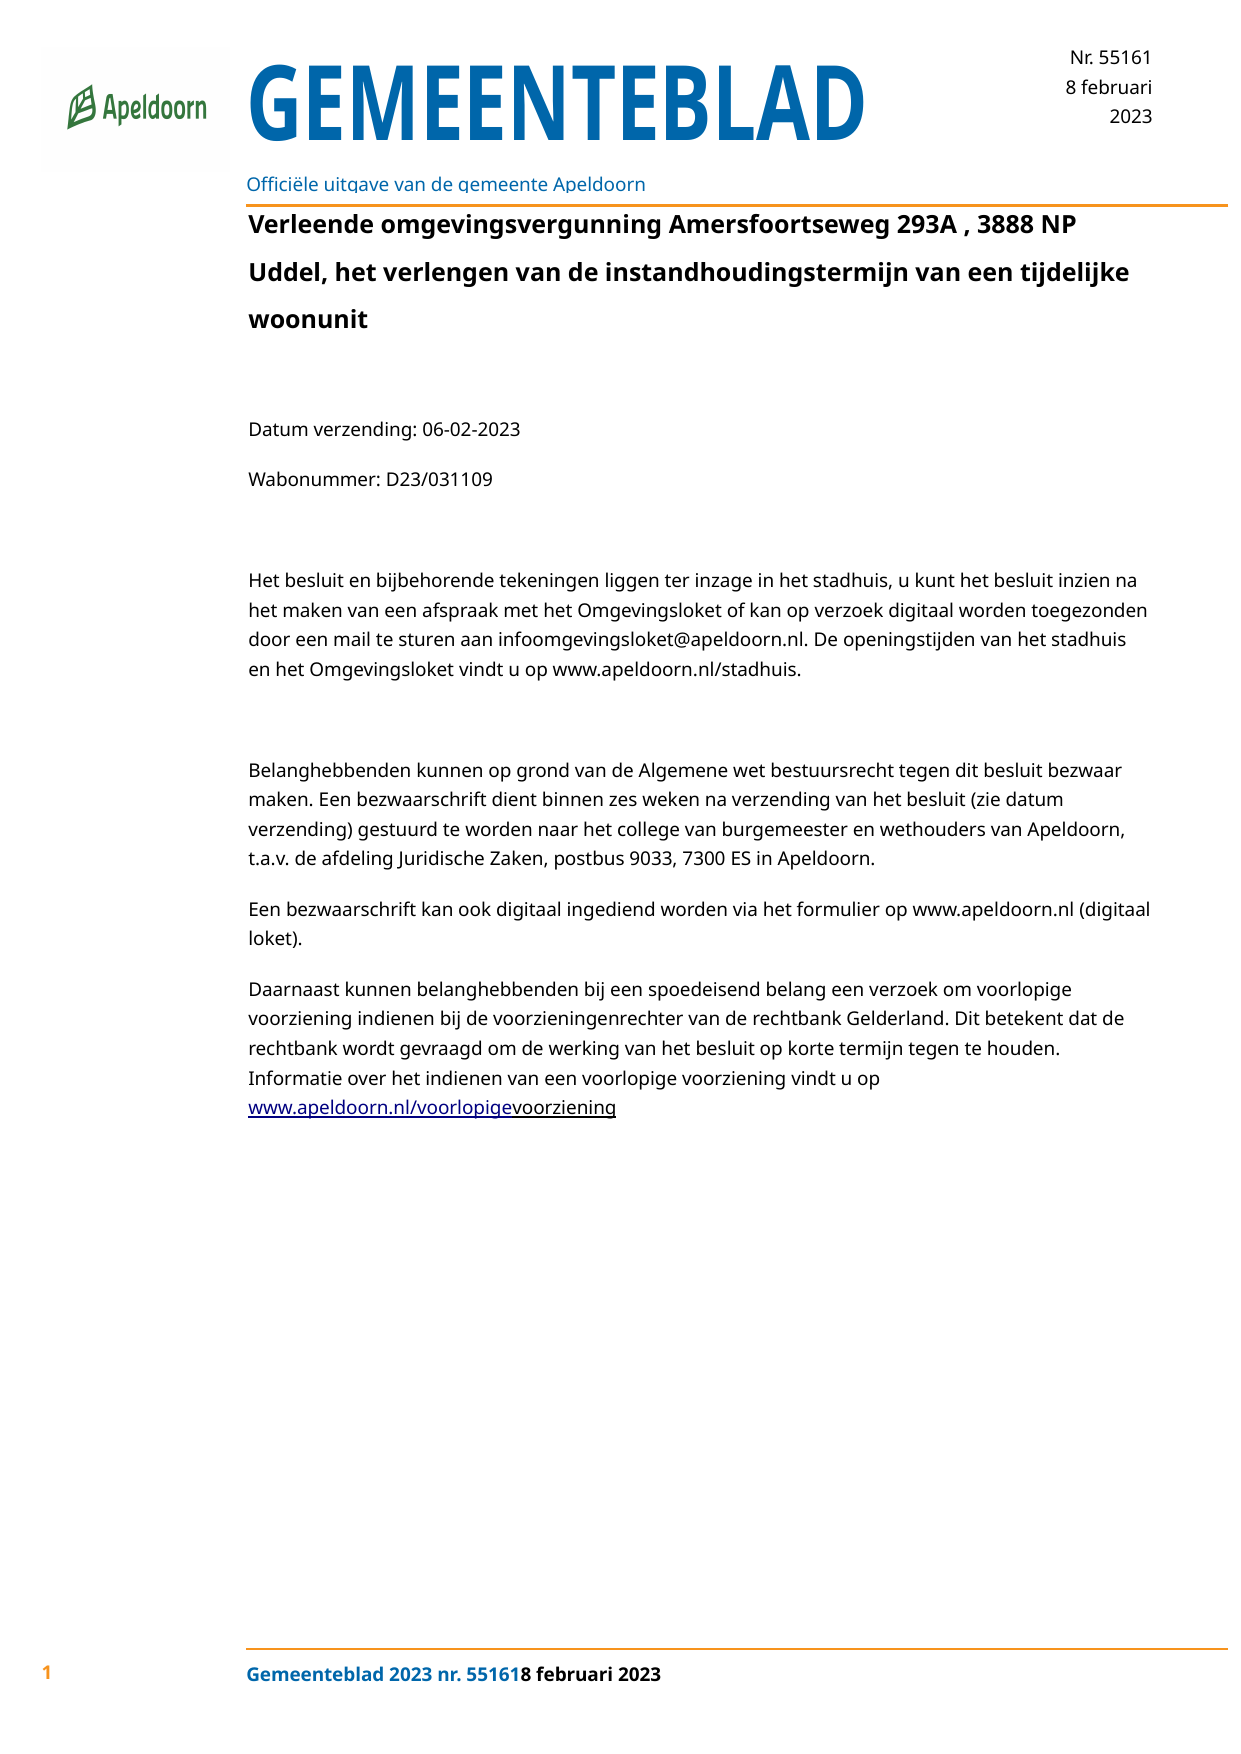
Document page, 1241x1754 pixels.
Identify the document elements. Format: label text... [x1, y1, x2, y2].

text Datum verzending: 06-02-2023 [248, 416, 1152, 442]
text Verleende omgevingsvergunning Amersfoortseweg 293A , 3888 NP Uddel, het verlengen van de instandhoudingstermijn van een tijdelijke woonunit [248, 207, 1152, 336]
text Een bezwaarschrift kan ook digitaal ingediend worden via het formulier op www.apeldoorn.nl (digitaal loket). [248, 896, 1152, 951]
picture [41, 47, 231, 172]
text Daarnaast kunnen belanghebbenden bij een spoedeisend belang een verzoek om voorlopige voorziening indienen bij de voorzieningenrechter van de rechtbank Gelderland. Dit betekent dat de rechtbank wordt gevraagd om de werking van het besluit op korte termijn tegen te houden. Informatie over het indienen van een voorlopige voorziening vindt u op www.apeldoorn.nl/voorlopigevoorziening [248, 976, 1152, 1120]
text Wabonummer: D23/031109 [248, 466, 1152, 492]
text Het besluit en bijbehorende tekeningen liggen ter inzage in het stadhuis, u kunt het besluit inzien na het maken van een afspraak met het Omgevingsloket of kan op verzoek digitaal worden toegezonden door een mail te sturen aan infoomgevingsloket@apeldoorn.nl. De openingstijden van het stadhuis en het Omgevingsloket vindt u op www.apeldoorn.nl/stadhuis. [248, 567, 1152, 682]
text Belanghebbenden kunnen op grond van de Algemene wet bestuursrecht tegen dit besluit bezwaar maken. Een bezwaarschrift dient binnen zes weken na verzending van het besluit (zie datum verzending) gestuurd te worden naar het college van burgemeester en wethouders van Apeldoorn, t.a.v. de afdeling Juridische Zaken, postbus 9033, 7300 ES in Apeldoorn. [248, 757, 1152, 871]
